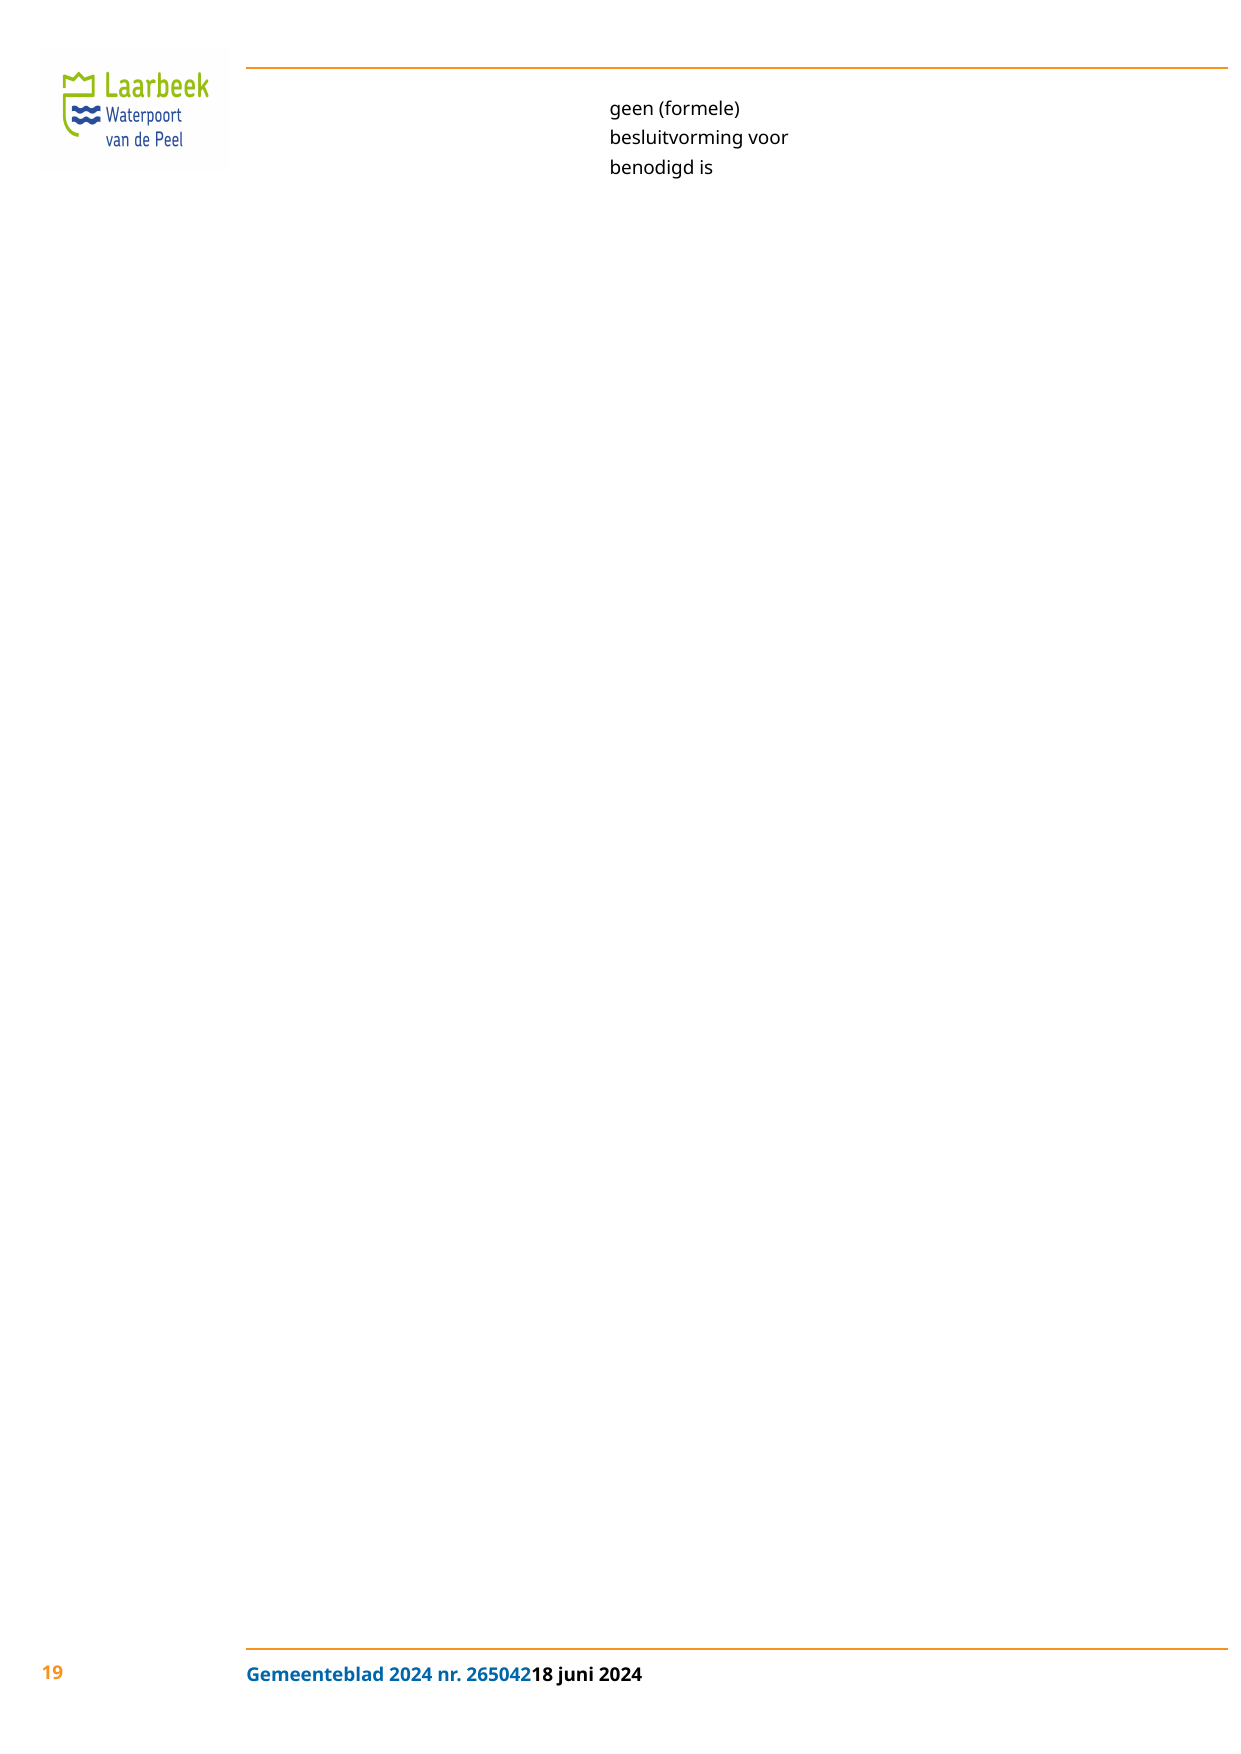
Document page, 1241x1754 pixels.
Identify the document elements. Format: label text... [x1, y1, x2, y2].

table_cell [248, 95, 609, 180]
table_cell geen (formele) besluitvorming voor benodigd is [609, 95, 790, 180]
picture [41, 47, 231, 172]
table_cell [790, 95, 1152, 180]
